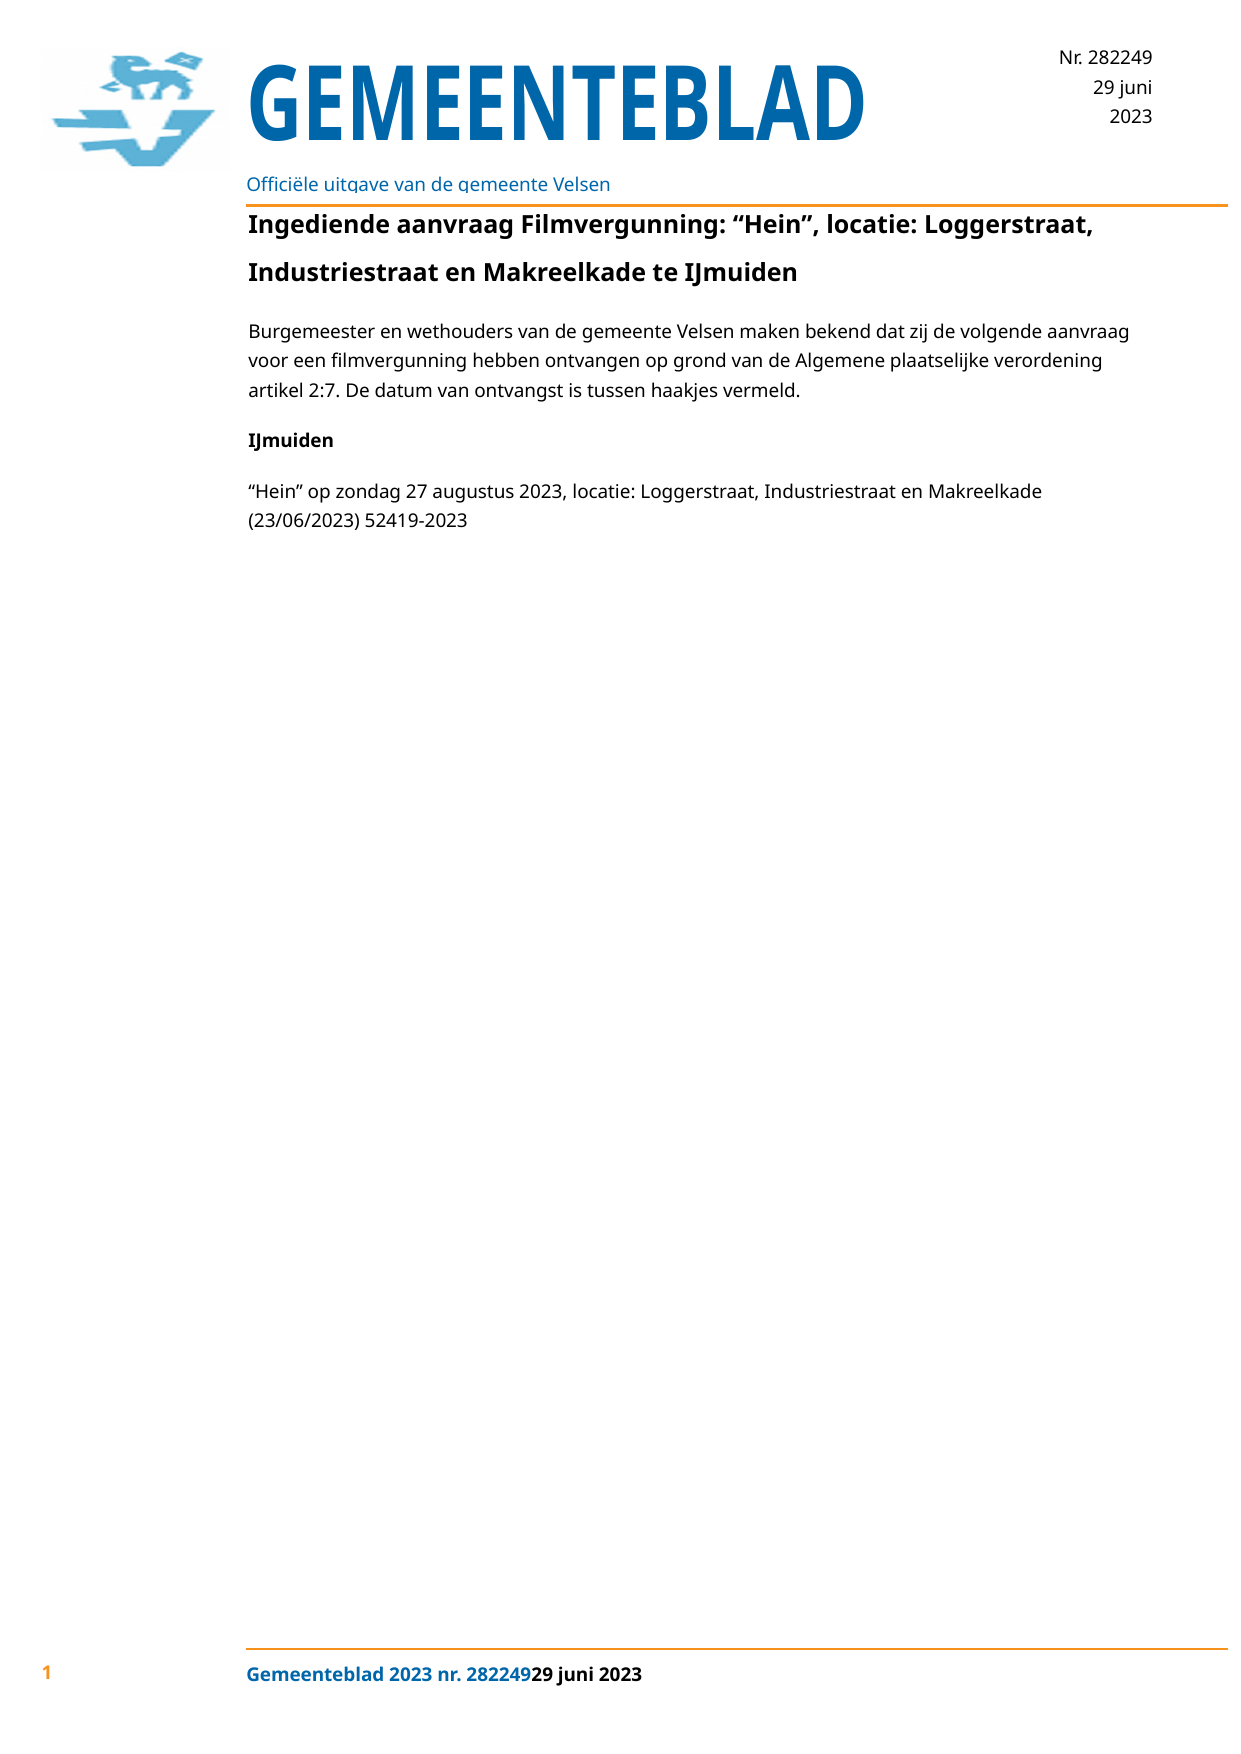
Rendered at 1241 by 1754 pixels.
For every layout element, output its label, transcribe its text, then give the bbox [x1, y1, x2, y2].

text Ingediende aanvraag Filmvergunning: “Hein”, locatie: Loggerstraat, Industriestraat en Makreelkade te IJmuiden [248, 207, 1152, 288]
picture [41, 47, 231, 172]
text Burgemeester en wethouders van de gemeente Velsen maken bekend dat zij de volgende aanvraag voor een filmvergunning hebben ontvangen op grond van de Algemene plaatselijke verordening artikel 2:7. De datum van ontvangst is tussen haakjes vermeld. [248, 318, 1152, 403]
text IJmuiden [248, 427, 1152, 453]
text “Hein” op zondag 27 augustus 2023, locatie: Loggerstraat, Industriestraat en Makreelkade (23/06/2023) 52419-2023 [248, 478, 1152, 533]
